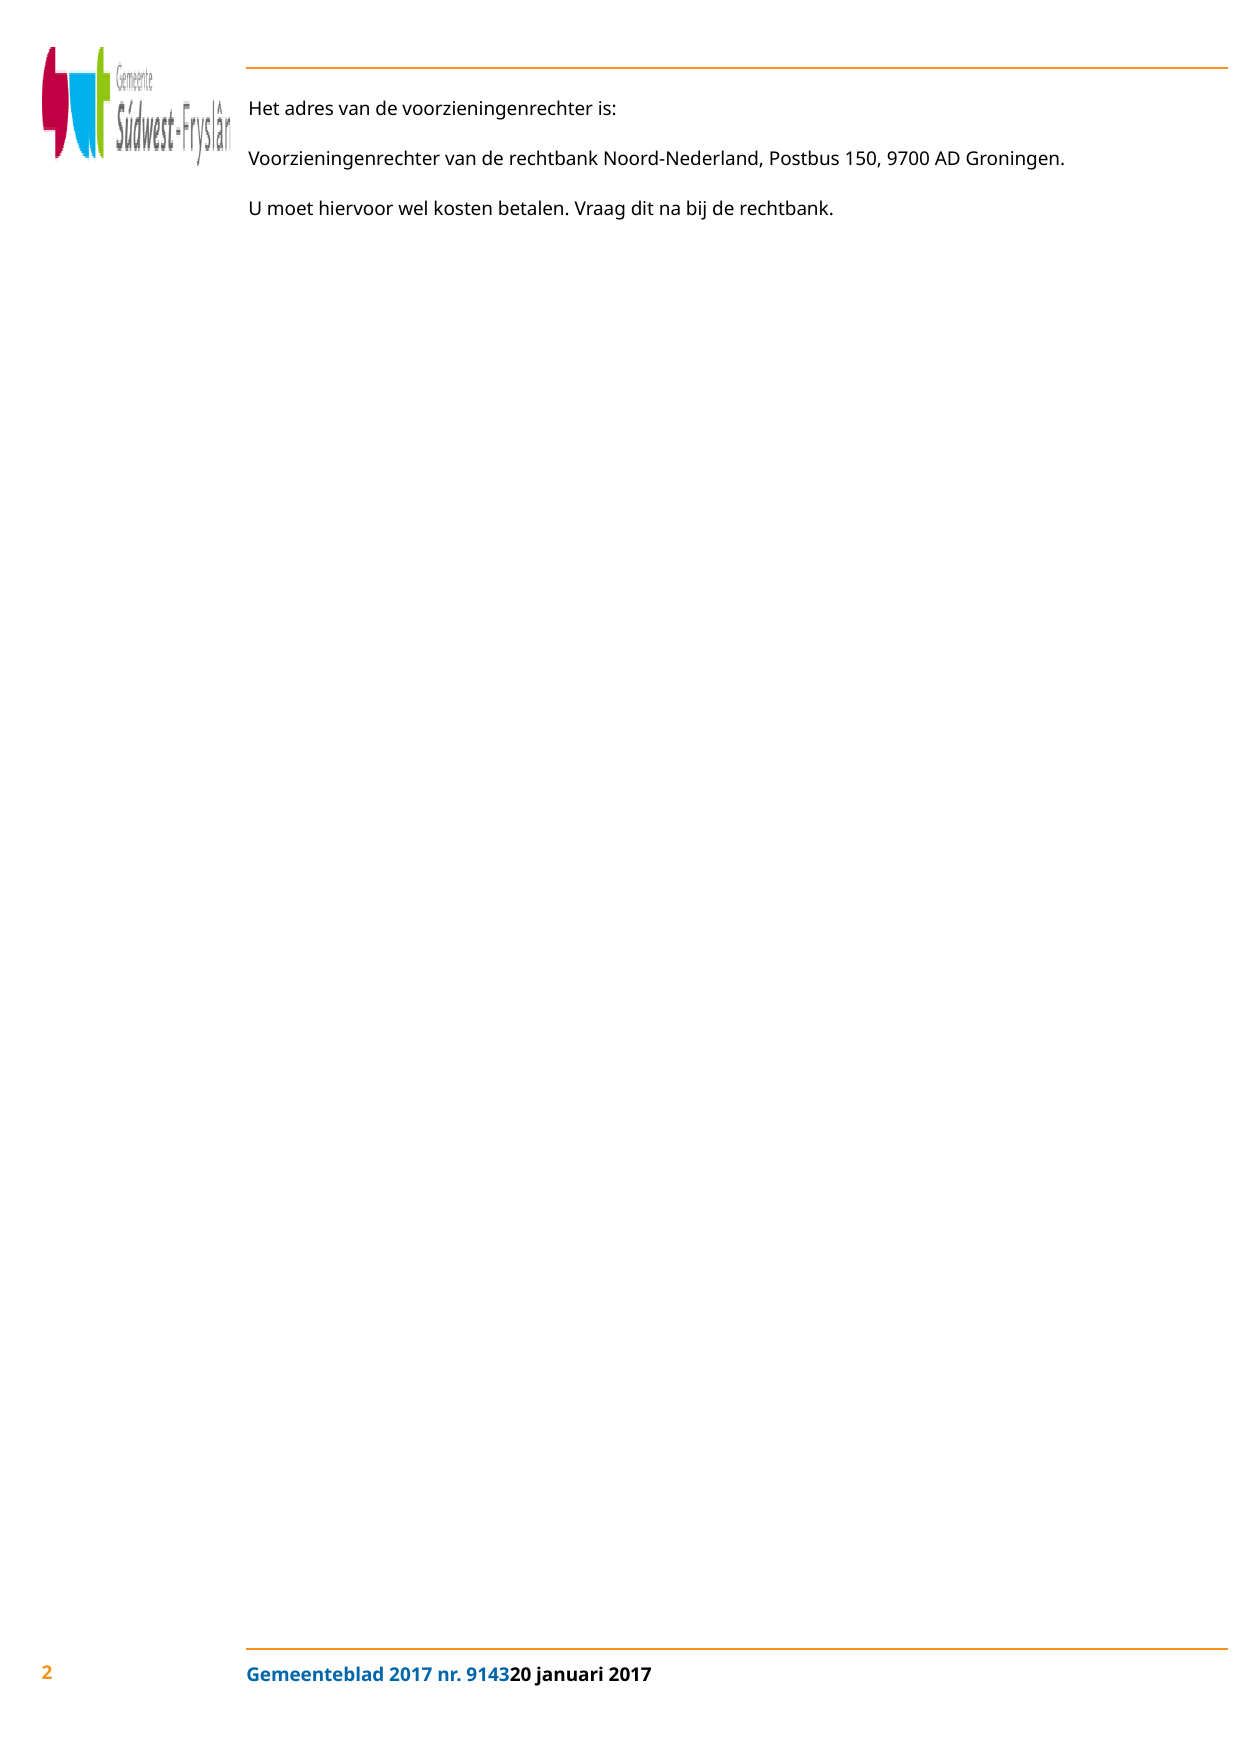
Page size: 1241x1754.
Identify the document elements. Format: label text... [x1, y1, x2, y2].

picture [41, 47, 231, 172]
text U moet hiervoor wel kosten betalen. Vraag dit na bij de rechtbank. [248, 196, 1152, 221]
text Het adres van de voorzieningenrechter is: [248, 95, 1152, 121]
text Voorzieningenrechter van de rechtbank Noord-Nederland, Postbus 150, 9700 AD Groningen. [248, 145, 1152, 171]
